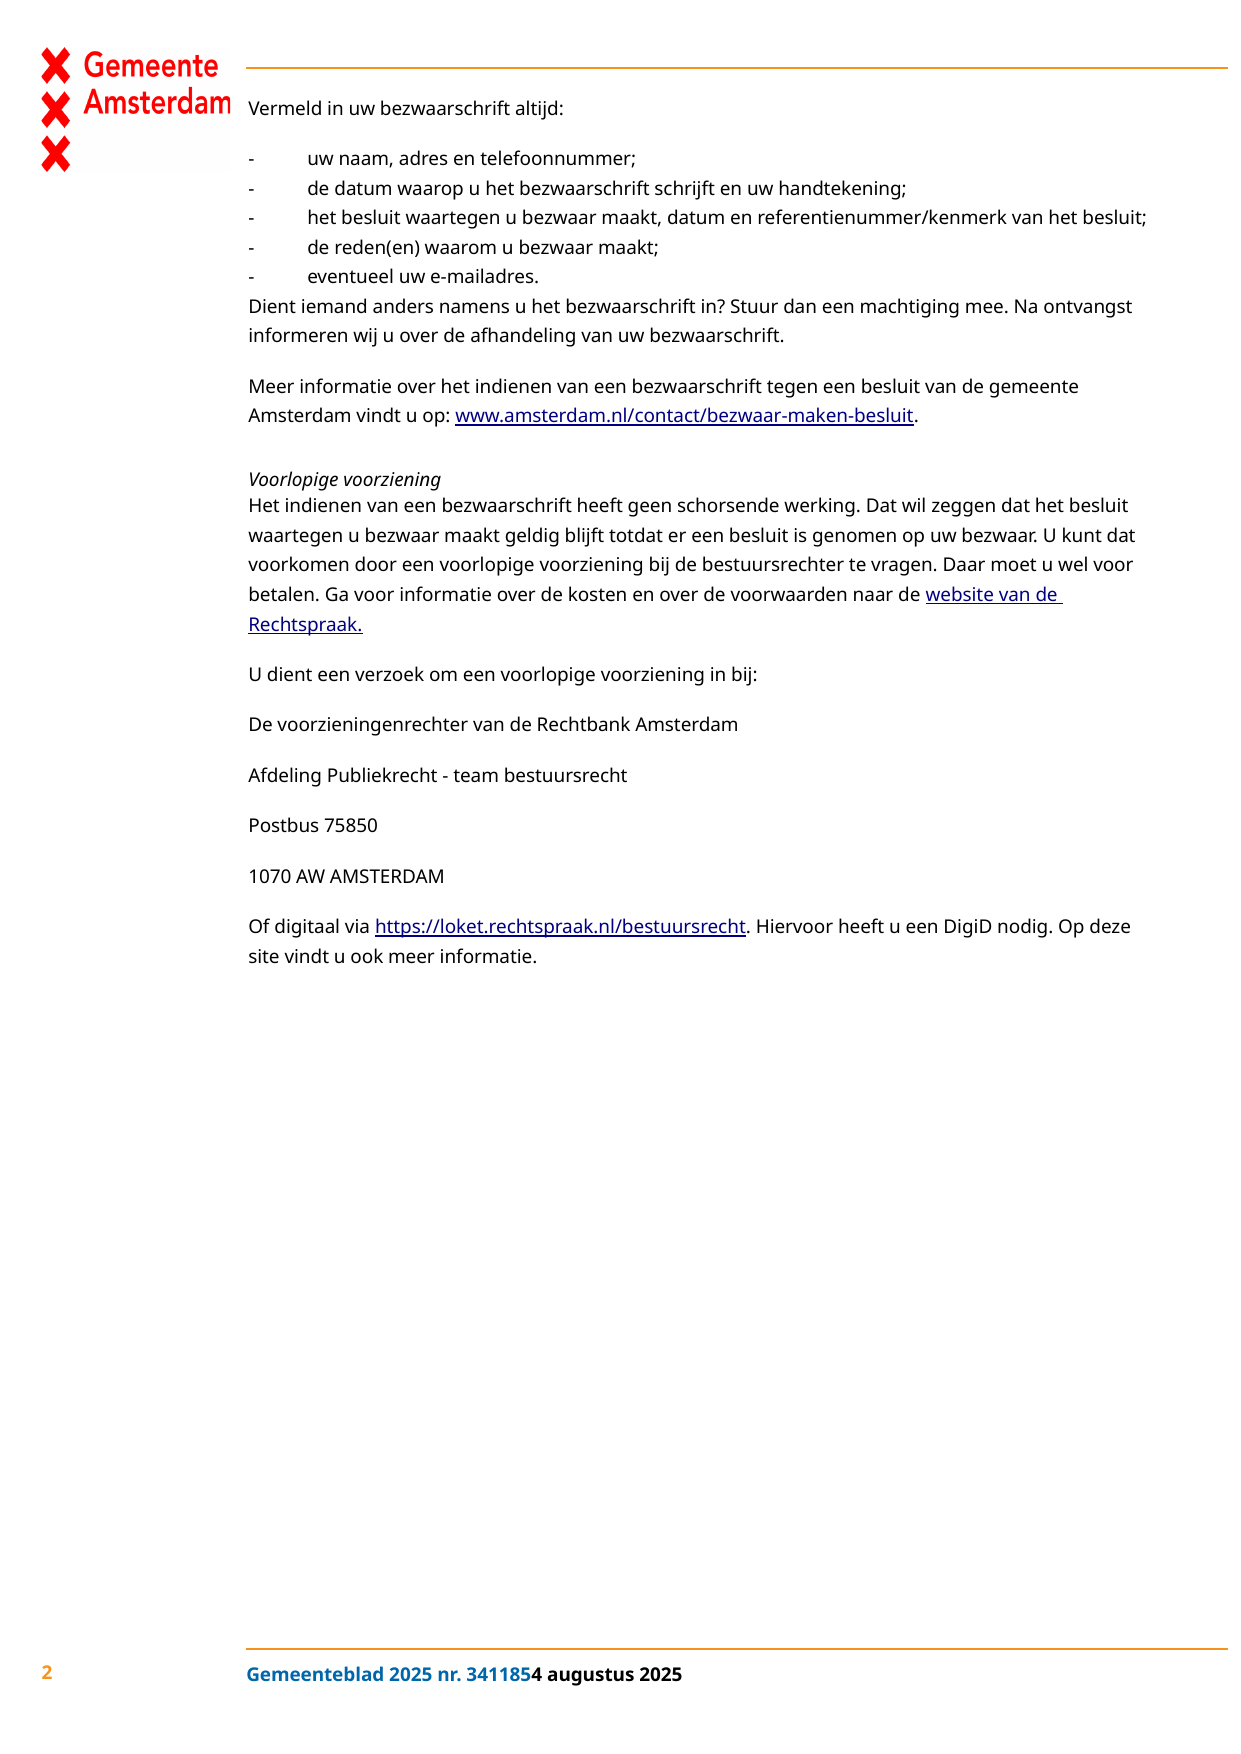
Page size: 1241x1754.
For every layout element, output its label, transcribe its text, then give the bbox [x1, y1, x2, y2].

picture [41, 47, 231, 172]
text Voorlopige voorziening [248, 467, 1152, 492]
list uw naam, adres en telefoonnummer; [248, 145, 1152, 171]
text Vermeld in uw bezwaarschrift altijd: [248, 95, 1152, 121]
text Dient iemand anders namens u het bezwaarschrift in? Stuur dan een machtiging mee. Na ontvangst informeren wij u over de afhandeling van uw bezwaarschrift. [248, 293, 1152, 348]
text U dient een verzoek om een voorlopige voorziening in bij: [248, 661, 1152, 687]
list de reden(en) waarom u bezwaar maakt; [248, 234, 1152, 260]
text De voorzieningenrechter van de Rechtbank Amsterdam [248, 712, 1152, 737]
text Of digitaal via https://loket.rechtspraak.nl/bestuursrecht. Hiervoor heeft u een DigiD nodig. Op deze site vindt u ook meer informatie. [248, 913, 1152, 968]
list eventueel uw e-mailadres. [248, 263, 1152, 289]
text 1070 AW AMSTERDAM [248, 863, 1152, 888]
text Afdeling Publiekrecht - team bestuursrecht [248, 762, 1152, 788]
list het besluit waartegen u bezwaar maakt, datum en referentienummer/kenmerk van het besluit; [248, 204, 1152, 230]
text Het indienen van een bezwaarschrift heeft geen schorsende werking. Dat wil zeggen dat het besluit waartegen u bezwaar maakt geldig blijft totdat er een besluit is genomen op uw bezwaar. U kunt dat voorkomen door een voorlopige voorziening bij de bestuursrechter te vragen. Daar moet u wel voor betalen. Ga voor informatie over de kosten en over de voorwaarden naar de website van de Rechtspraak. [248, 492, 1152, 636]
text Meer informatie over het indienen van een bezwaarschrift tegen een besluit van de gemeente Amsterdam vindt u op: www.amsterdam.nl/contact/bezwaar-maken-besluit. [248, 373, 1152, 428]
list de datum waarop u het bezwaarschrift schrijft en uw handtekening; [248, 175, 1152, 201]
text Postbus 75850 [248, 812, 1152, 838]
